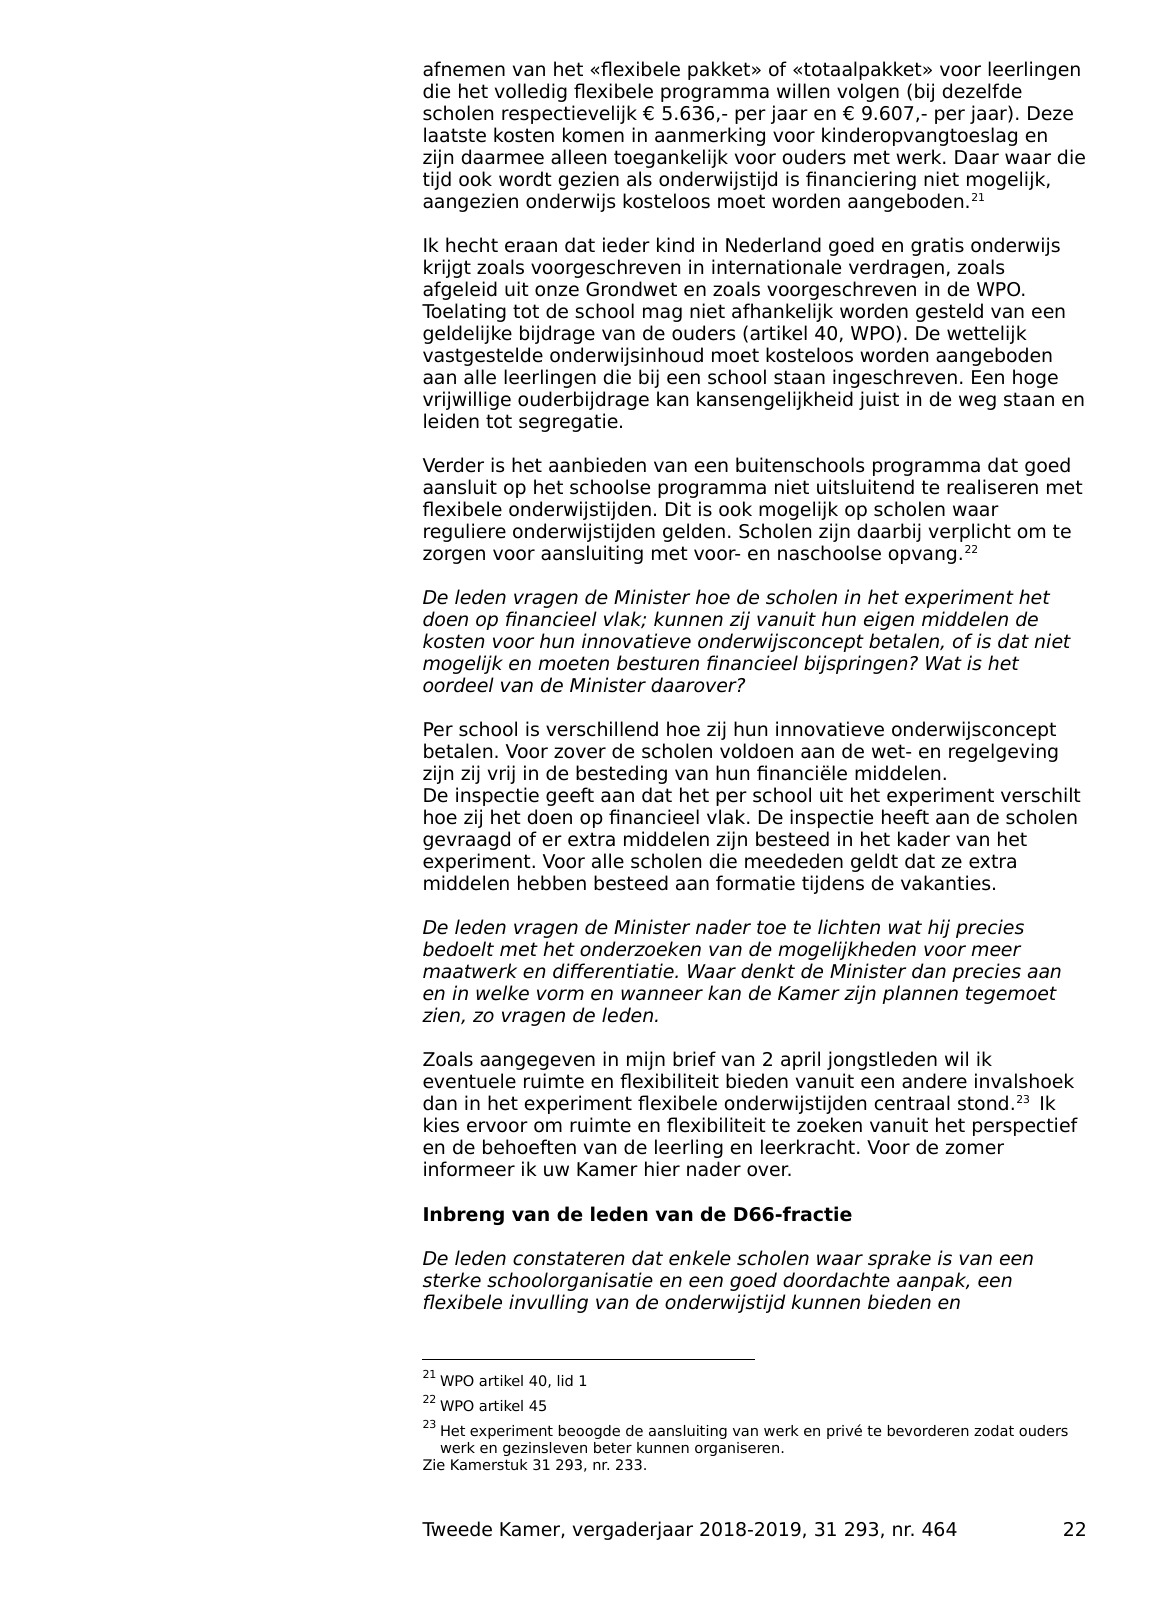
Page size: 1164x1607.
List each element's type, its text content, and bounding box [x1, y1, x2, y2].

text De leden vragen de Minister nader toe te lichten wat hij precies bedoelt met het onderzoeken van de mogelijkheden voor meer maatwerk en differentiatie. Waar denkt de Minister dan precies aan en in welke vorm en wanneer kan de Kamer zijn plannen tegemoet zien, zo vragen de leden. [422, 917, 1087, 1027]
text Verder is het aanbieden van een buitenschools programma dat goed aansluit op het schoolse programma niet uitsluitend te realiseren met flexibele onderwijstijden. Dit is ook mogelijk op scholen waar reguliere onderwijstijden gelden. Scholen zijn daarbij verplicht om te zorgen voor aansluiting met voor- en naschoolse opvang. [422, 455, 1087, 565]
text Toelating tot de school mag niet afhankelijk worden gesteld van een geldelijke bijdrage van de ouders (artikel 40, WPO). De wettelijk vastgestelde onderwijsinhoud moet kosteloos worden aangeboden aan alle leerlingen die bij een school staan ingeschreven. Een hoge vrijwillige ouderbijdrage kan kansengelijkheid juist in de weg staan en leiden tot segregatie. [422, 301, 1087, 433]
text De leden constateren dat enkele scholen waar sprake is van een sterke schoolorganisatie en een goed doordachte aanpak, een flexibele invulling van de onderwijstijd kunnen bieden en [422, 1248, 1087, 1313]
text Het experiment beoogde de aansluiting van werk en privé te bevorderen zodat ouders werk en gezinsleven beter kunnen organiseren. [422, 1418, 1087, 1457]
text Per school is verschillend hoe zij hun innovatieve onderwijsconcept betalen. Voor zover de scholen voldoen aan de wet- en regelgeving zijn zij vrij in de besteding van hun financiële middelen. [422, 719, 1087, 785]
text Ik hecht eraan dat ieder kind in Nederland goed en gratis onderwijs krijgt zoals voorgeschreven in internationale verdragen, zoals afgeleid uit onze Grondwet en zoals voorgeschreven in de WPO. [422, 235, 1087, 301]
text Zoals aangegeven in mijn brief van 2 april jongstleden wil ik eventuele ruimte en flexibiliteit bieden vanuit een andere invalshoek dan in het experiment flexibele onderwijstijden centraal stond. Ik kies ervoor om ruimte en flexibiliteit te zoeken vanuit het perspectief en de behoeften van de leerling en leerkracht. Voor de zomer informeer ik uw Kamer hier nader over. [422, 1049, 1087, 1181]
subtitle Inbreng van de leden van de D66-fractie [422, 1203, 1087, 1225]
text De leden vragen de Minister hoe de scholen in het experiment het doen op financieel vlak; kunnen zij vanuit hun eigen middelen de kosten voor hun innovatieve onderwijsconcept betalen, of is dat niet mogelijk en moeten besturen financieel bijspringen? Wat is het oordeel van de Minister daarover? [422, 587, 1087, 697]
text afnemen van het «flexibele pakket» of «totaalpakket» voor leerlingen die het volledig flexibele programma willen volgen (bij dezelfde scholen respectievelijk € 5.636,- per jaar en € 9.607,- per jaar). Deze laatste kosten komen in aanmerking voor kinderopvangtoeslag en zijn daarmee alleen toegankelijk voor ouders met werk. Daar waar die tijd ook wordt gezien als onderwijstijd is financiering niet mogelijk, aangezien onderwijs kosteloos moet worden aangeboden. [422, 59, 1087, 213]
text Zie Kamerstuk 31 293, nr. 233. [422, 1457, 1087, 1474]
text WPO artikel 40, lid 1 [422, 1368, 1087, 1391]
text De inspectie geeft aan dat het per school uit het experiment verschilt hoe zij het doen op financieel vlak. De inspectie heeft aan de scholen gevraagd of er extra middelen zijn besteed in het kader van het experiment. Voor alle scholen die meededen geldt dat ze extra middelen hebben besteed aan formatie tijdens de vakanties. [422, 785, 1087, 895]
text WPO artikel 45 [422, 1393, 1087, 1416]
